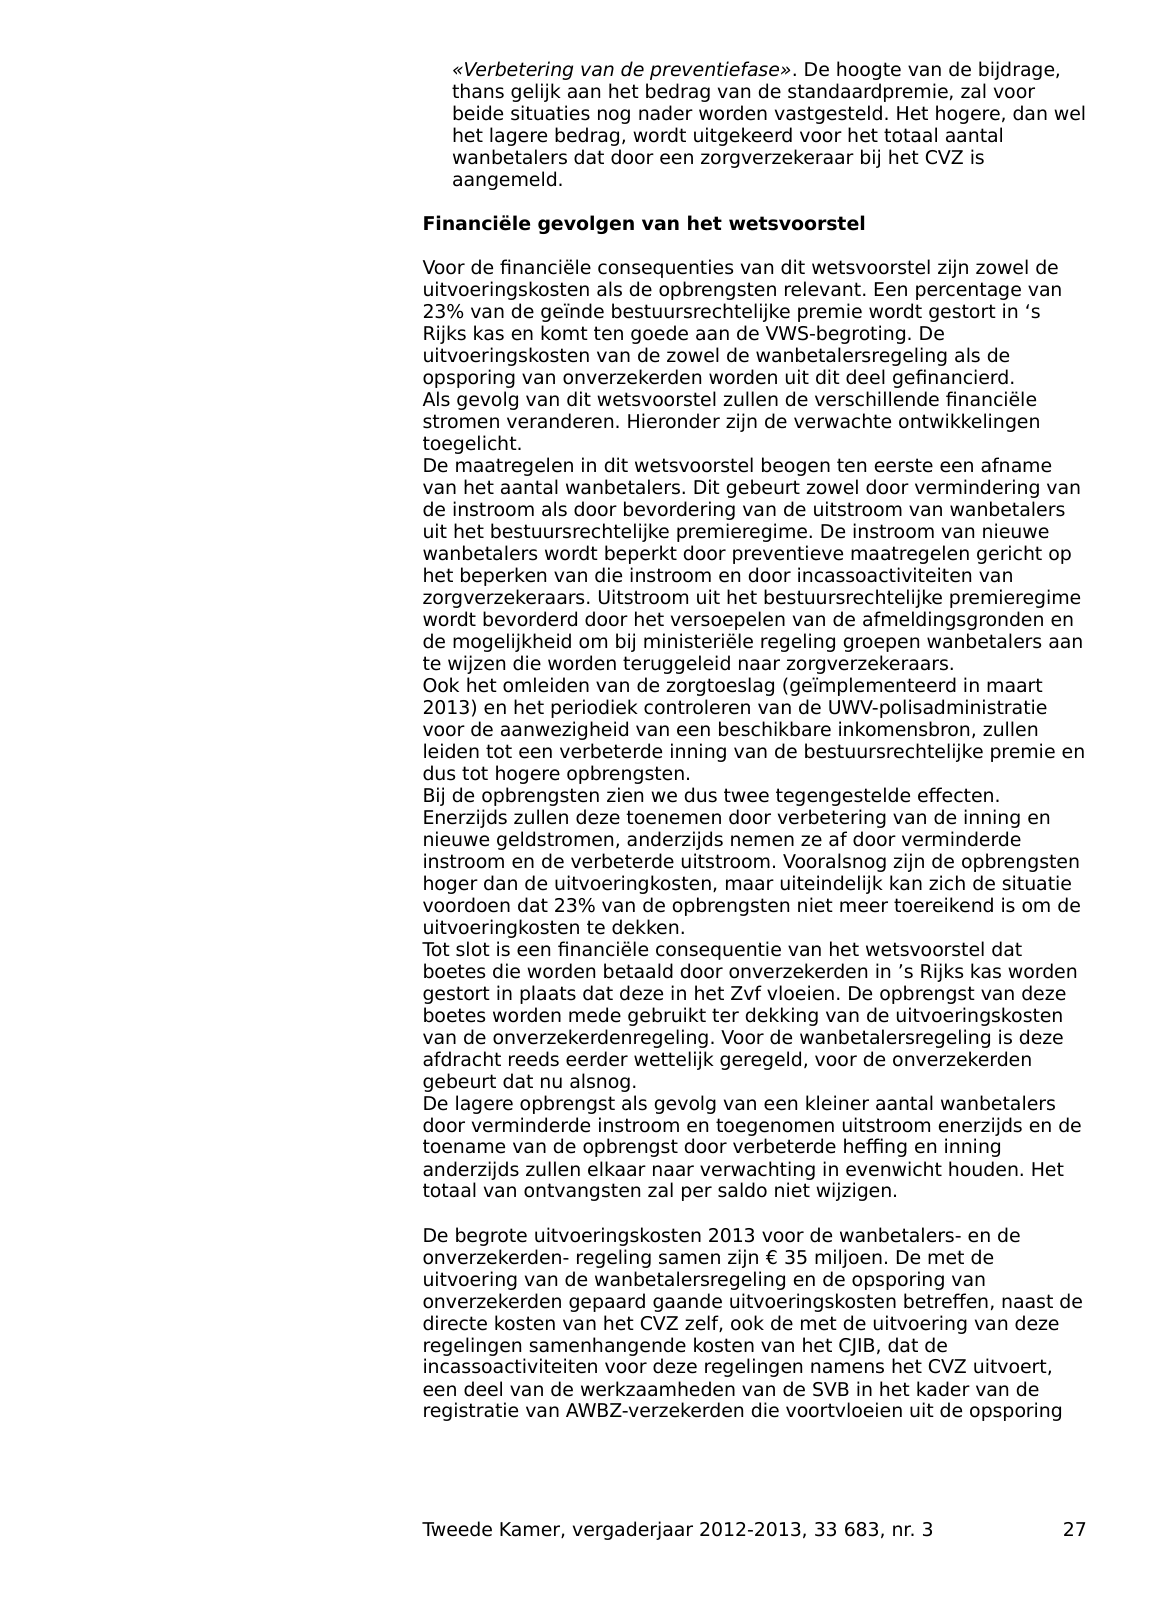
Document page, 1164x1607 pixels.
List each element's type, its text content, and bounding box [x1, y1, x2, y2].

text De maatregelen in dit wetsvoorstel beogen ten eerste een afname van het aantal wanbetalers. Dit gebeurt zowel door vermindering van de instroom als door bevordering van de uitstroom van wanbetalers uit het bestuursrechtelijke premieregime. De instroom van nieuwe wanbetalers wordt beperkt door preventieve maatregelen gericht op het beperken van die instroom en door incassoactiviteiten van zorgverzekeraars. Uitstroom uit het bestuursrechtelijke premieregime wordt bevorderd door het versoepelen van de afmeldingsgronden en de mogelijkheid om bij ministeriële regeling groepen wanbetalers aan te wijzen die worden teruggeleid naar zorgverzekeraars. [422, 455, 1087, 675]
text «Verbetering van de preventiefase». De hoogte van de bijdrage, thans gelijk aan het bedrag van de standaardpremie, zal voor beide situaties nog nader worden vastgesteld. Het hogere, dan wel het lagere bedrag, wordt uitgekeerd voor het totaal aantal wanbetalers dat door een zorgverzekeraar bij het CVZ is aangemeld. [422, 59, 1087, 191]
text De begrote uitvoeringskosten 2013 voor de wanbetalers- en de onverzekerden- regeling samen zijn € 35 miljoen. De met de uitvoering van de wanbetalersregeling en de opsporing van onverzekerden gepaard gaande uitvoeringskosten betreffen, naast de directe kosten van het CVZ zelf, ook de met de uitvoering van deze regelingen samenhangende kosten van het CJIB, dat de incassoactiviteiten voor deze regelingen namens het CVZ uitvoert, een deel van de werkzaamheden van de SVB in het kader van de registratie van AWBZ-verzekerden die voortvloeien uit de opsporing [422, 1224, 1087, 1422]
subtitle Financiële gevolgen van het wetsvoorstel [422, 213, 1087, 235]
text Tot slot is een financiële consequentie van het wetsvoorstel dat boetes die worden betaald door onverzekerden in ’s Rijks kas worden gestort in plaats dat deze in het Zvf vloeien. De opbrengst van deze boetes worden mede gebruikt ter dekking van de uitvoeringskosten van de onverzekerdenregeling. Voor de wanbetalersregeling is deze afdracht reeds eerder wettelijk geregeld, voor de onverzekerden gebeurt dat nu alsnog. [422, 939, 1087, 1092]
text De lagere opbrengst als gevolg van een kleiner aantal wanbetalers door verminderde instroom en toegenomen uitstroom enerzijds en de toename van de opbrengst door verbeterde heffing en inning anderzijds zullen elkaar naar verwachting in evenwicht houden. Het totaal van ontvangsten zal per saldo niet wijzigen. [422, 1092, 1087, 1202]
text Ook het omleiden van de zorgtoeslag (geïmplementeerd in maart 2013) en het periodiek controleren van de UWV-polisadministratie voor de aanwezigheid van een beschikbare inkomensbron, zullen leiden tot een verbeterde inning van de bestuursrechtelijke premie en dus tot hogere opbrengsten. [422, 675, 1087, 785]
text Voor de financiële consequenties van dit wetsvoorstel zijn zowel de uitvoeringskosten als de opbrengsten relevant. Een percentage van 23% van de geïnde bestuursrechtelijke premie wordt gestort in ‘s Rijks kas en komt ten goede aan de VWS-begroting. De uitvoeringskosten van de zowel de wanbetalersregeling als de opsporing van onverzekerden worden uit dit deel gefinancierd. [422, 257, 1087, 389]
text Bij de opbrengsten zien we dus twee tegengestelde effecten. Enerzijds zullen deze toenemen door verbetering van de inning en nieuwe geldstromen, anderzijds nemen ze af door verminderde instroom en de verbeterde uitstroom. Vooralsnog zijn de opbrengsten hoger dan de uitvoeringkosten, maar uiteindelijk kan zich de situatie voordoen dat 23% van de opbrengsten niet meer toereikend is om de uitvoeringkosten te dekken. [422, 785, 1087, 939]
text Als gevolg van dit wetsvoorstel zullen de verschillende financiële stromen veranderen. Hieronder zijn de verwachte ontwikkelingen toegelicht. [422, 389, 1087, 455]
